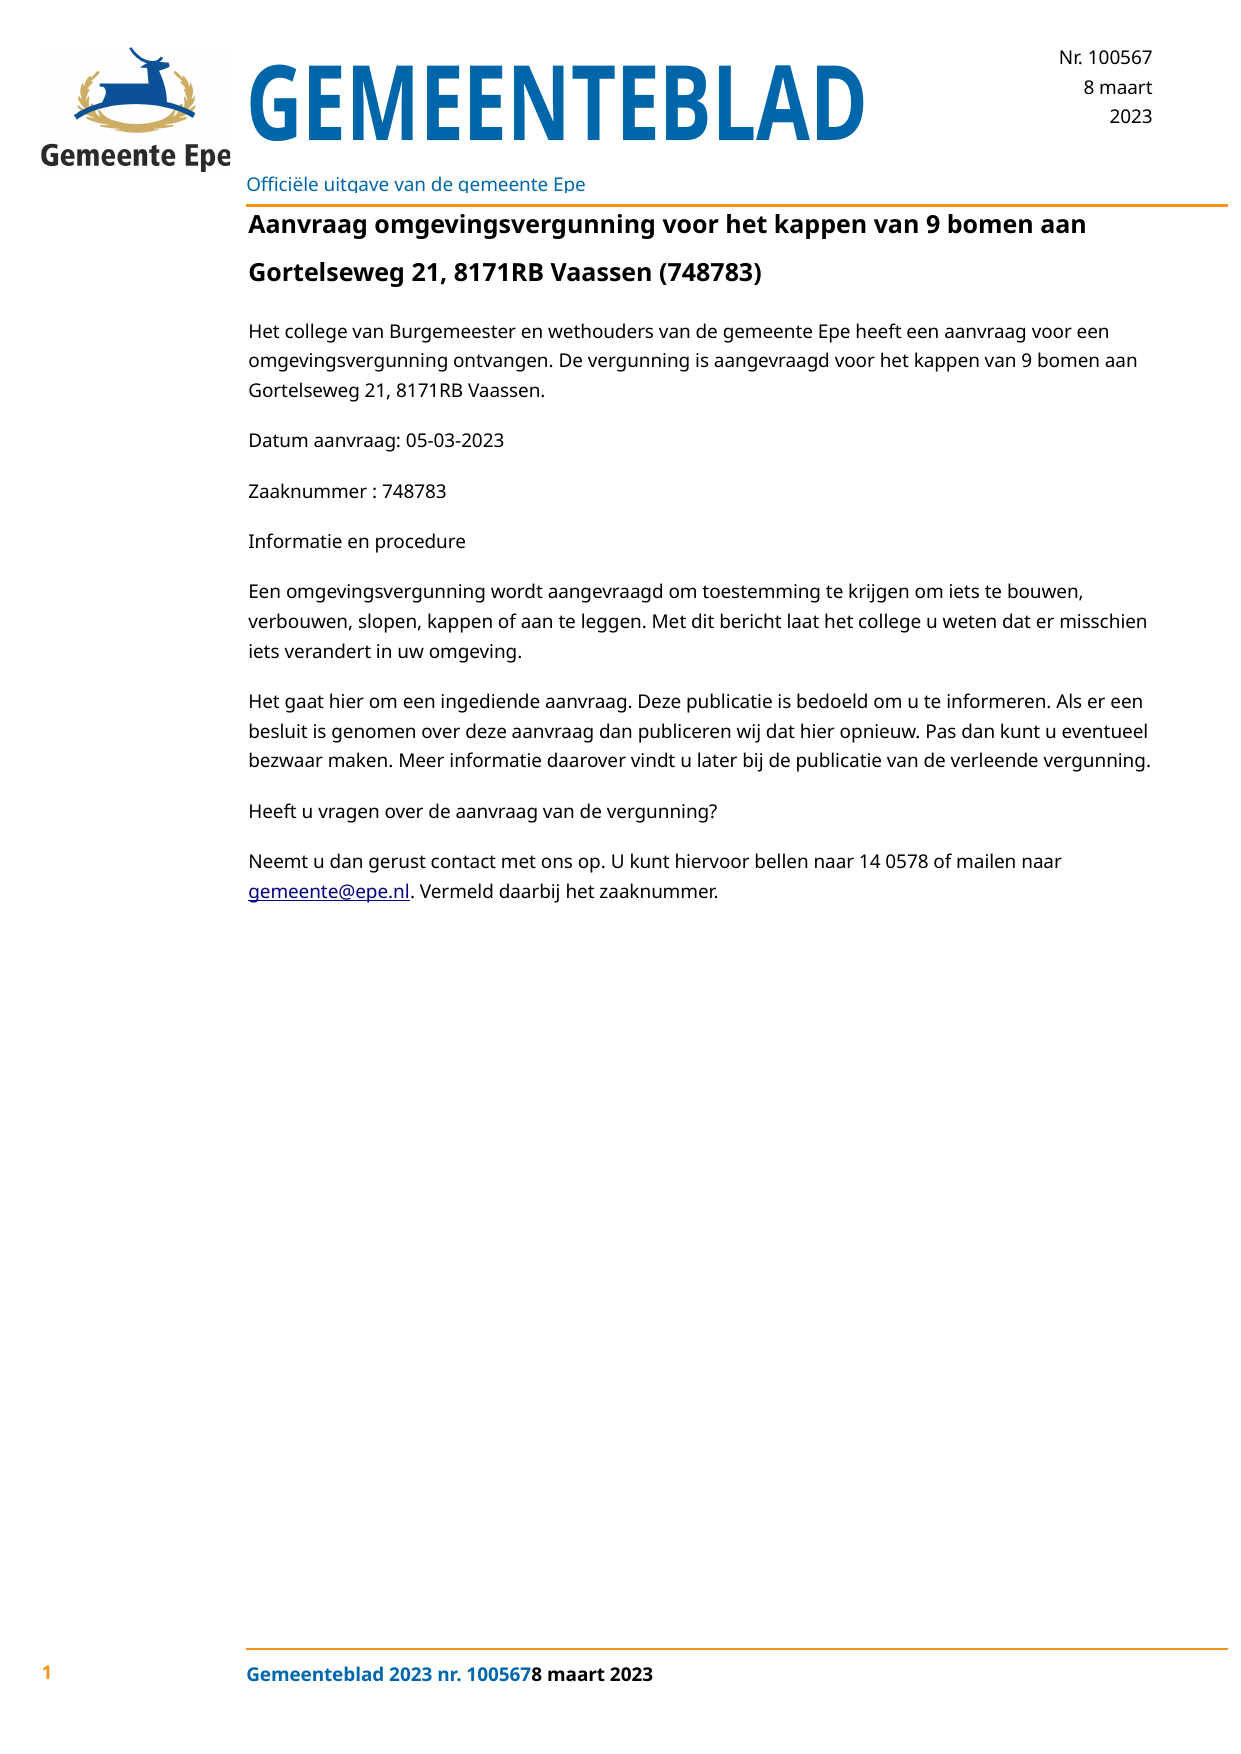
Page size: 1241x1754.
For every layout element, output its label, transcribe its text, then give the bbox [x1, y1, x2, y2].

text Datum aanvraag: 05-03-2023 [248, 427, 1152, 453]
text Neemt u dan gerust contact met ons op. U kunt hiervoor bellen naar 14 0578 of mailen naar gemeente@epe.nl. Vermeld daarbij het zaaknummer. [248, 848, 1152, 904]
text Aanvraag omgevingsvergunning voor het kappen van 9 bomen aan Gortelseweg 21, 8171RB Vaassen (748783) [248, 207, 1152, 288]
text Het gaat hier om een ingediende aanvraag. Deze publicatie is bedoeld om u te informeren. Als er een besluit is genomen over deze aanvraag dan publiceren wij dat hier opnieuw. Pas dan kunt u eventueel bezwaar maken. Meer informatie daarover vindt u later bij de publicatie van de verleende vergunning. [248, 688, 1152, 773]
text Een omgevingsvergunning wordt aangevraagd om toestemming te krijgen om iets te bouwen, verbouwen, slopen, kappen of aan te leggen. Met dit bericht laat het college u weten dat er misschien iets verandert in uw omgeving. [248, 579, 1152, 664]
text Zaaknummer : 748783 [248, 478, 1152, 504]
text Het college van Burgemeester en wethouders van de gemeente Epe heeft een aanvraag voor een omgevingsvergunning ontvangen. De vergunning is aangevraagd voor het kappen van 9 bomen aan Gortelseweg 21, 8171RB Vaassen. [248, 318, 1152, 403]
text Informatie en procedure [248, 528, 1152, 554]
text Heeft u vragen over de aanvraag van de vergunning? [248, 798, 1152, 824]
picture [41, 47, 231, 172]
